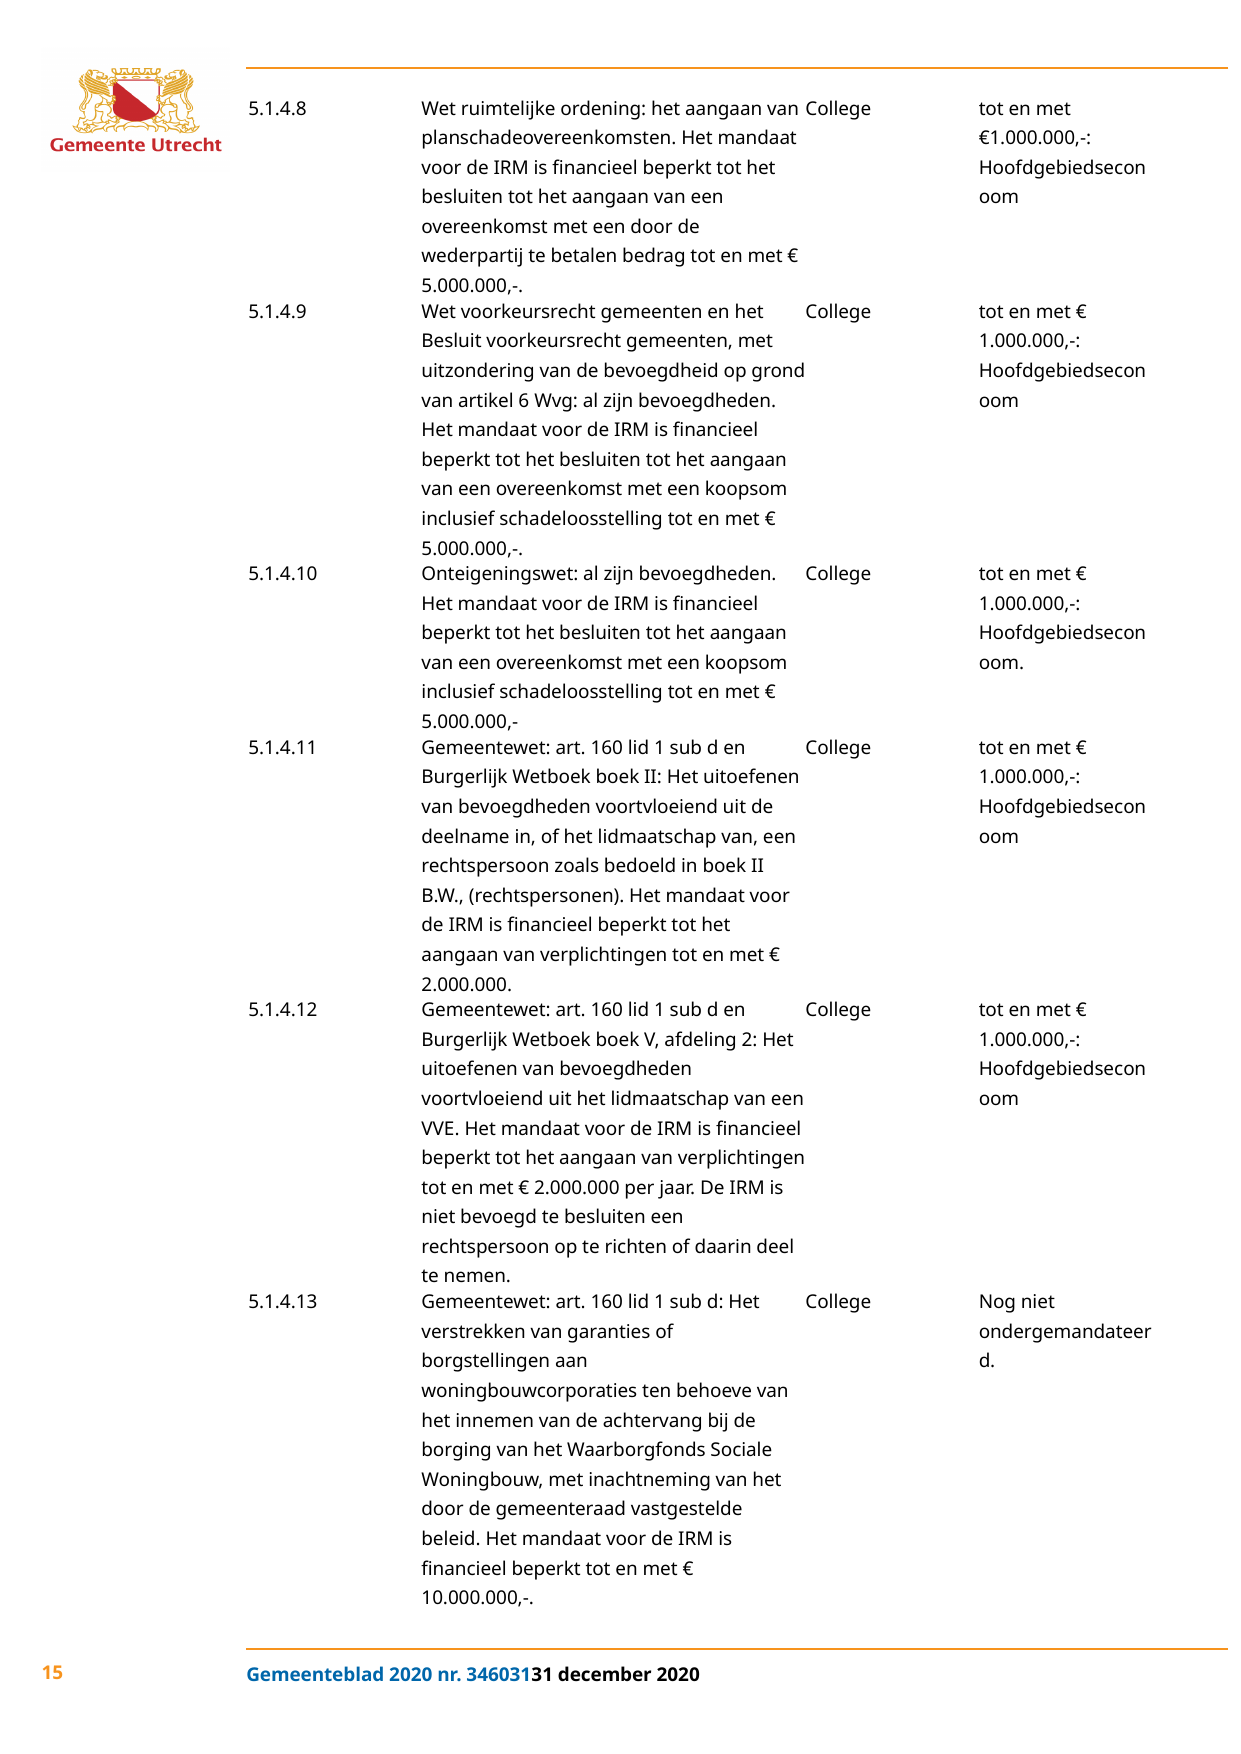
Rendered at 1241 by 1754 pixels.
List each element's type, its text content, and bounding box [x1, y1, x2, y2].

table_cell tot en met € 1.000.000,-: Hoofdgebiedseconoom. [979, 560, 1152, 734]
table_cell tot en met €1.000.000,-: Hoofdgebiedseconoom [979, 95, 1152, 298]
table_cell Wet voorkeursrecht gemeenten en het Besluit voorkeursrecht gemeenten, met uitzondering van de bevoegdheid op grond van artikel 6 Wvg: al zijn bevoegdheden. Het mandaat voor de IRM is financieel beperkt tot het besluiten tot het aangaan van een overeenkomst met een koopsom inclusief schadeloosstelling tot en met € 5.000.000,-. [421, 298, 805, 560]
table_cell 5.1.4.13 [248, 1289, 421, 1610]
table_cell College [805, 298, 978, 560]
table_cell 5.1.4.12 [248, 996, 421, 1288]
table_cell tot en met € 1.000.000,-: Hoofdgebiedseconoom [979, 734, 1152, 996]
table_cell Gemeentewet: art. 160 lid 1 sub d: Het verstrekken van garanties of borgstellingen aan woningbouwcorporaties ten behoeve van het innemen van de achtervang bij de borging van het Waarborgfonds Sociale Woningbouw, met inachtneming van het door de gemeenteraad vastgestelde beleid. Het mandaat voor de IRM is financieel beperkt tot en met € 10.000.000,-. [421, 1289, 805, 1610]
table_cell 5.1.4.9 [248, 298, 421, 560]
picture [41, 47, 231, 172]
table_cell College [805, 996, 978, 1288]
table_cell Onteigeningswet: al zijn bevoegdheden. Het mandaat voor de IRM is financieel beperkt tot het besluiten tot het aangaan van een overeenkomst met een koopsom inclusief schadeloosstelling tot en met € 5.000.000,- [421, 560, 805, 734]
table_cell College [805, 734, 978, 996]
table_cell 5.1.4.10 [248, 560, 421, 734]
table_cell College [805, 95, 978, 298]
table_cell College [805, 560, 978, 734]
table_cell Nog niet ondergemandateerd. [979, 1289, 1152, 1610]
table_cell 5.1.4.8 [248, 95, 421, 298]
table_cell tot en met € 1.000.000,-: Hoofdgebiedseconoom [979, 298, 1152, 560]
table_cell tot en met € 1.000.000,-: Hoofdgebiedseconoom [979, 996, 1152, 1288]
table_cell Gemeentewet: art. 160 lid 1 sub d en Burgerlijk Wetboek boek V, afdeling 2: Het uitoefenen van bevoegdheden voortvloeiend uit het lidmaatschap van een VVE. Het mandaat voor de IRM is financieel beperkt tot het aangaan van verplichtingen tot en met € 2.000.000 per jaar. De IRM is niet bevoegd te besluiten een rechtspersoon op te richten of daarin deel te nemen. [421, 996, 805, 1288]
table_cell 5.1.4.11 [248, 734, 421, 996]
table_cell Wet ruimtelijke ordening: het aangaan van planschadeovereenkomsten. Het mandaat voor de IRM is financieel beperkt tot het besluiten tot het aangaan van een overeenkomst met een door de wederpartij te betalen bedrag tot en met € 5.000.000,-. [421, 95, 805, 298]
table_cell Gemeentewet: art. 160 lid 1 sub d en Burgerlijk Wetboek boek II: Het uitoefenen van bevoegdheden voortvloeiend uit de deelname in, of het lidmaatschap van, een rechtspersoon zoals bedoeld in boek II B.W., (rechtspersonen). Het mandaat voor de IRM is financieel beperkt tot het aangaan van verplichtingen tot en met € 2.000.000. [421, 734, 805, 996]
table_cell College [805, 1289, 978, 1610]
